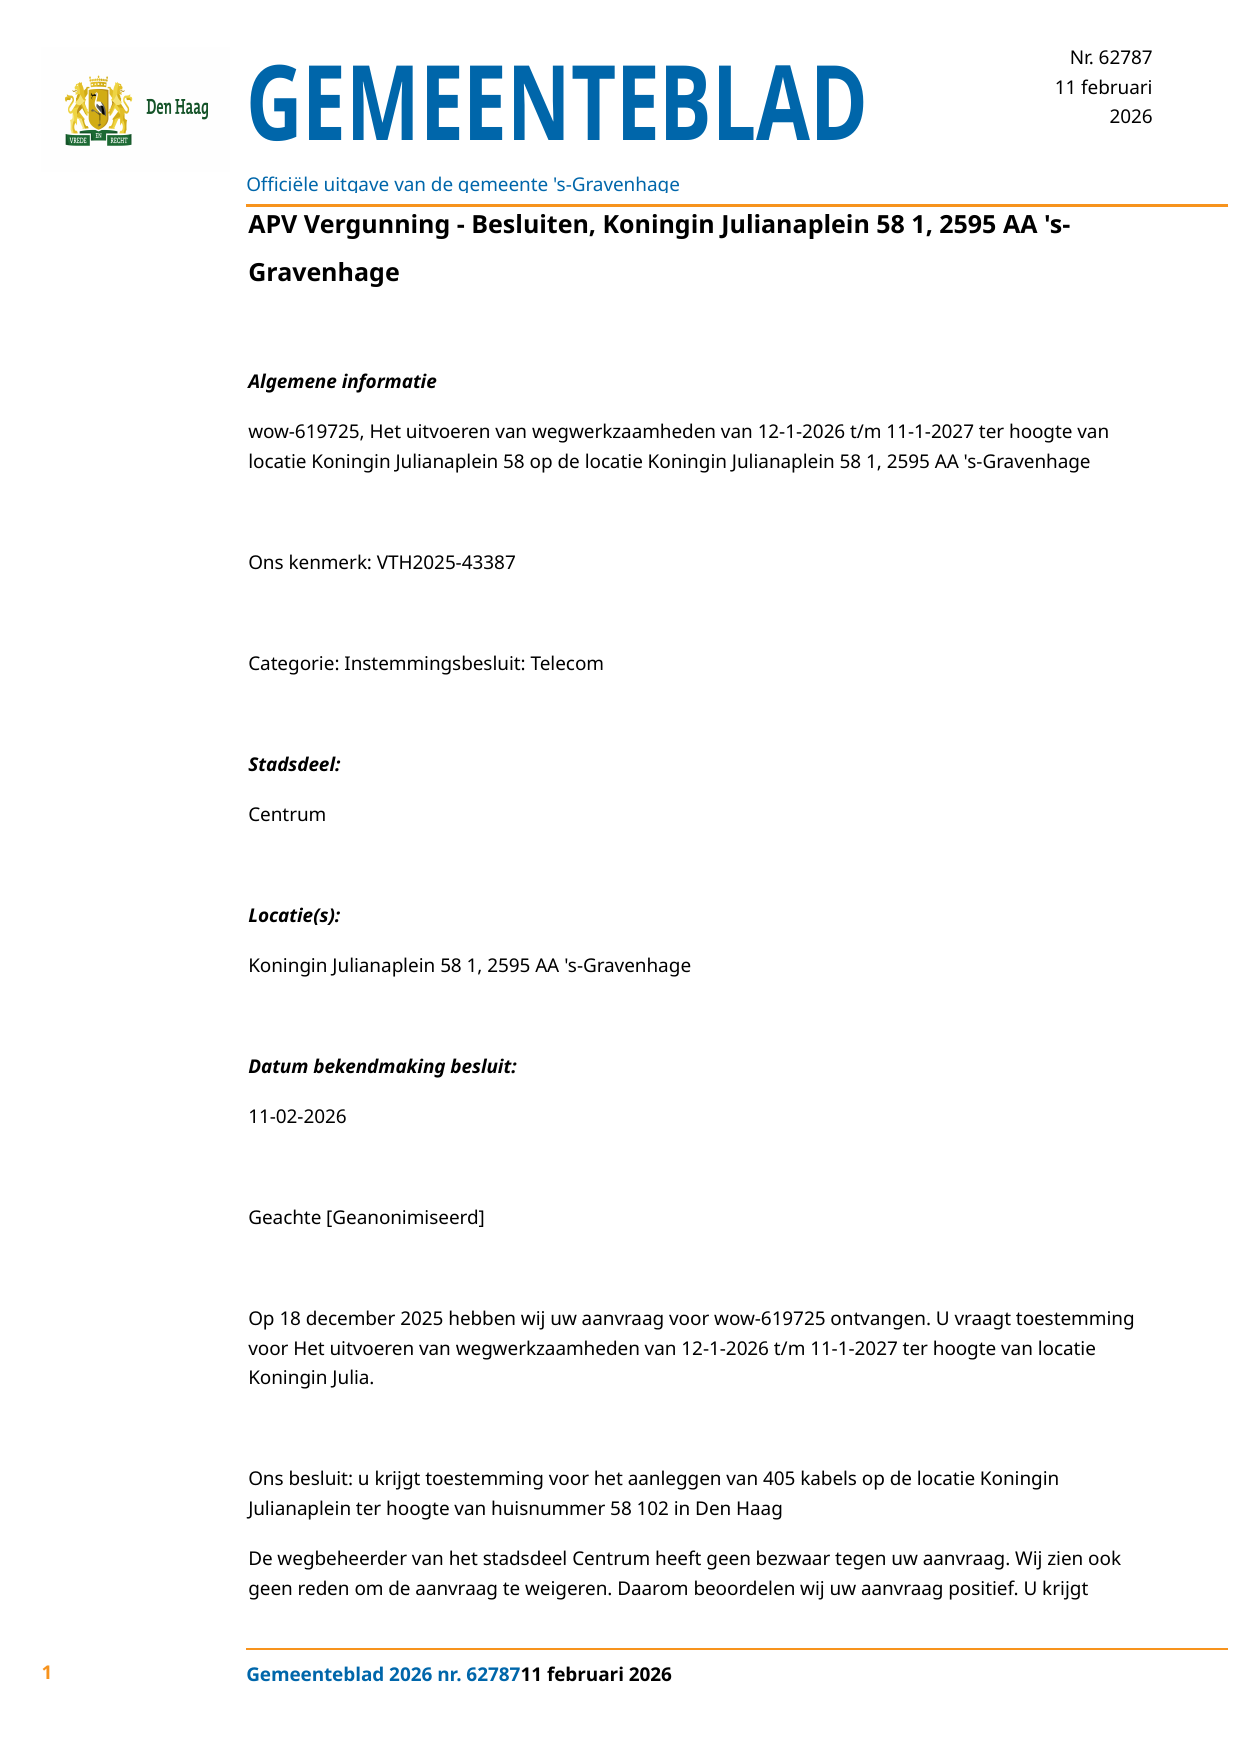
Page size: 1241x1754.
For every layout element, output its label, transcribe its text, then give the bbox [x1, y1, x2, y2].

text Ons besluit: u krijgt toestemming voor het aanleggen van 405 kabels op de locatie Koningin Julianaplein ter hoogte van huisnummer 58 102 in Den Haag [248, 1465, 1152, 1521]
text De wegbeheerder van het stadsdeel Centrum heeft geen bezwaar tegen uw aanvraag. Wij zien ook geen reden om de aanvraag te weigeren. Daarom beoordelen wij uw aanvraag positief. U krijgt [248, 1545, 1152, 1601]
text Algemene informatie [248, 368, 1152, 394]
picture [41, 47, 231, 172]
text Koningin Julianaplein 58 1, 2595 AA 's-Gravenhage [248, 952, 1152, 978]
text Stadsdeel: [248, 751, 1152, 777]
text Geachte [Geanonimiseerd] [248, 1204, 1152, 1230]
text Ons kenmerk: VTH2025-43387 [248, 549, 1152, 575]
text Datum bekendmaking besluit: [248, 1053, 1152, 1079]
text APV Vergunning - Besluiten, Koningin Julianaplein 58 1, 2595 AA 's-Gravenhage [248, 207, 1152, 288]
text Centrum [248, 801, 1152, 827]
text Op 18 december 2025 hebben wij uw aanvraag voor wow-619725 ontvangen. U vraagt toestemming voor Het uitvoeren van wegwerkzaamheden van 12-1-2026 t/m 11-1-2027 ter hoogte van locatie Koningin Julia. [248, 1305, 1152, 1390]
text Locatie(s): [248, 902, 1152, 928]
text Categorie: Instemmingsbesluit: Telecom [248, 650, 1152, 676]
text wow-619725, Het uitvoeren van wegwerkzaamheden van 12-1-2026 t/m 11-1-2027 ter hoogte van locatie Koningin Julianaplein 58 op de locatie Koningin Julianaplein 58 1, 2595 AA 's-Gravenhage [248, 419, 1152, 474]
text 11-02-2026 [248, 1104, 1152, 1129]
